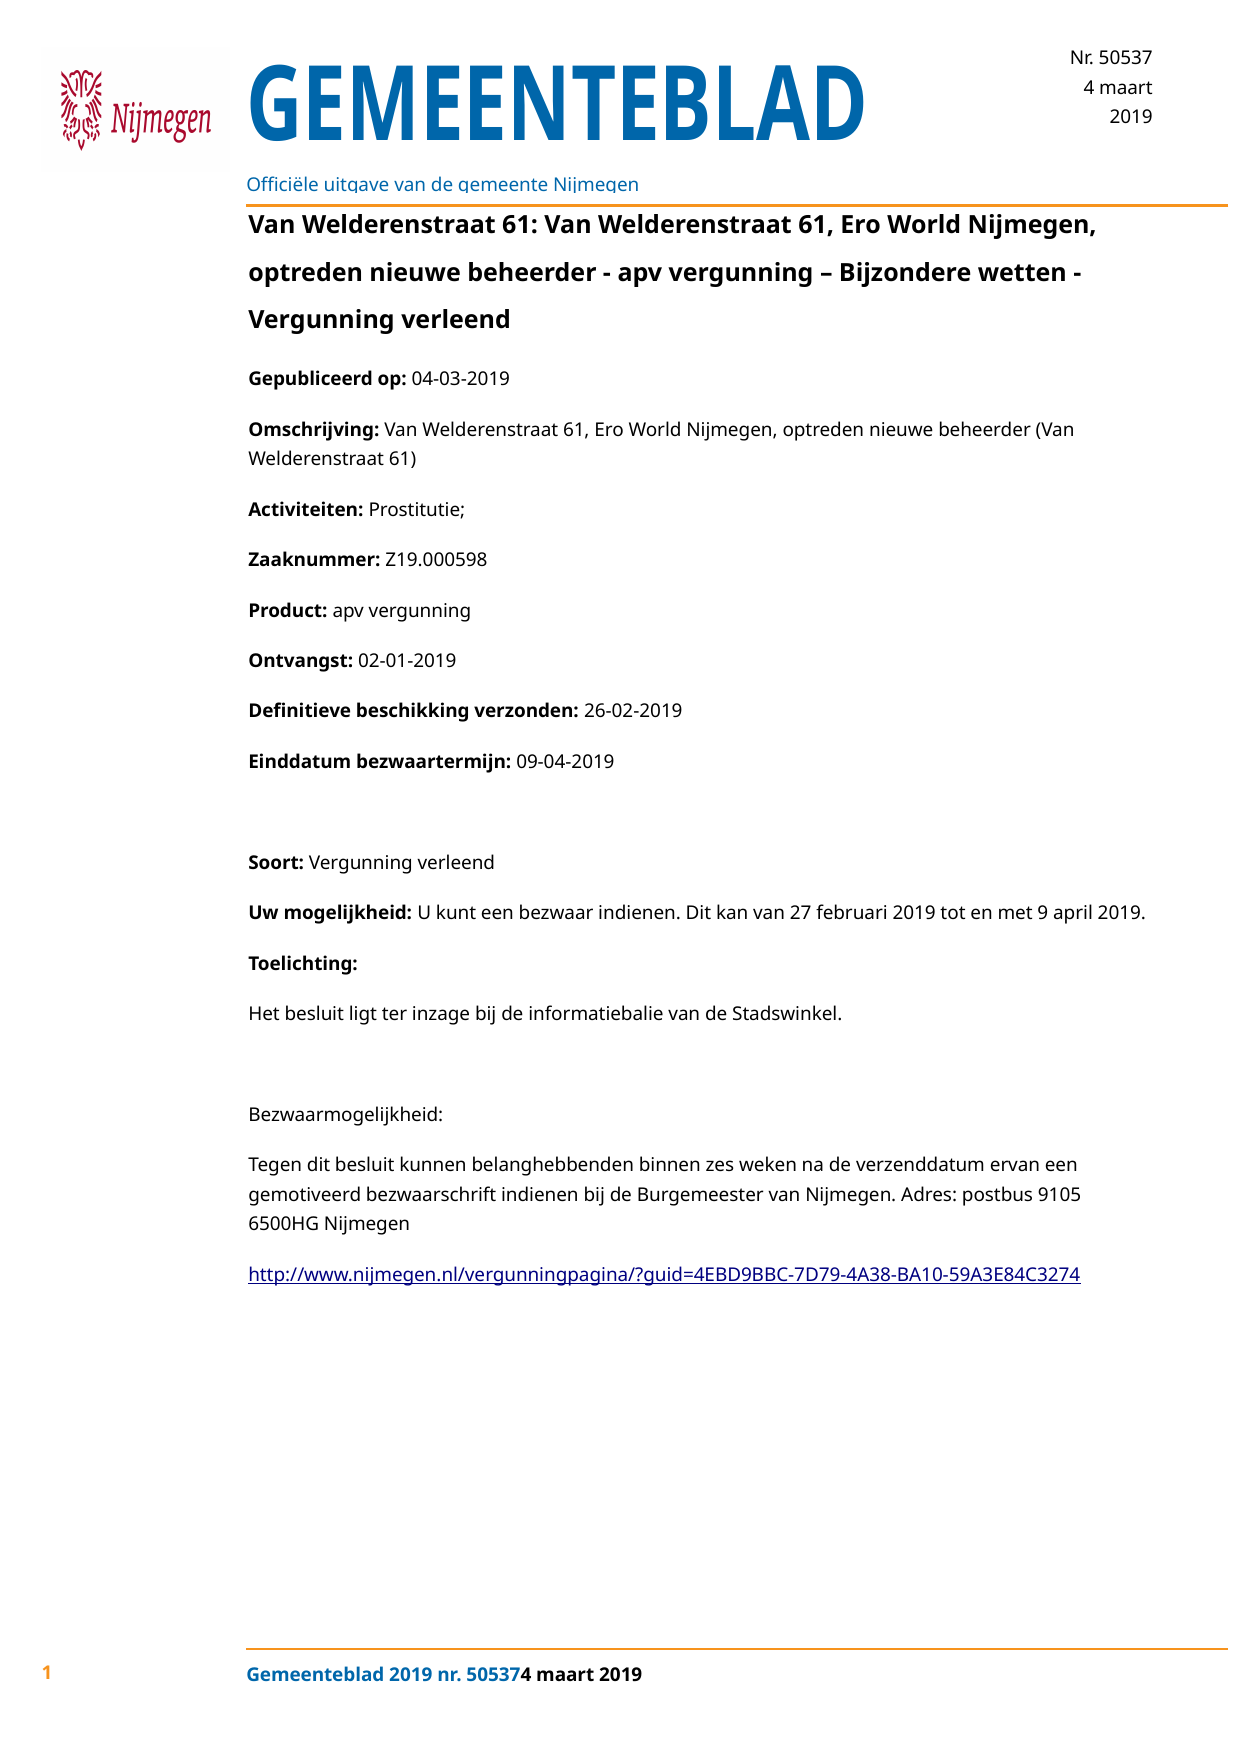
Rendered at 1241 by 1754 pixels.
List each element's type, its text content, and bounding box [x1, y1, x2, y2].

text Gepubliceerd op: 04-03-2019 [248, 366, 1152, 391]
text Omschrijving: Van Welderenstraat 61, Ero World Nijmegen, optreden nieuwe beheerder (Van Welderenstraat 61) [248, 416, 1152, 471]
text Soort: Vergunning verleend [248, 849, 1152, 874]
text Bezwaarmogelijkheid: [248, 1101, 1152, 1127]
text Einddatum bezwaartermijn: 09-04-2019 [248, 748, 1152, 774]
text Tegen dit besluit kunnen belanghebbenden binnen zes weken na de verzenddatum ervan een gemotiveerd bezwaarschrift indienen bij de Burgemeester van Nijmegen. Adres: postbus 9105 6500HG Nijmegen [248, 1151, 1152, 1236]
picture [41, 47, 231, 172]
text http://www.nijmegen.nl/vergunningpagina/?guid=4EBD9BBC-7D79-4A38-BA10-59A3E84C3274 [248, 1261, 1152, 1287]
text Activiteiten: Prostitutie; [248, 496, 1152, 522]
text Product: apv vergunning [248, 597, 1152, 622]
text Zaaknummer: Z19.000598 [248, 546, 1152, 572]
text Ontvangst: 02-01-2019 [248, 647, 1152, 673]
text Toelichting: [248, 950, 1152, 975]
text Definitieve beschikking verzonden: 26-02-2019 [248, 698, 1152, 723]
text Uw mogelijkheid: U kunt een bezwaar indienen. Dit kan van 27 februari 2019 tot en met 9 april 2019. [248, 899, 1152, 925]
text Het besluit ligt ter inzage bij de informatiebalie van de Stadswinkel. [248, 1000, 1152, 1026]
text Van Welderenstraat 61: Van Welderenstraat 61, Ero World Nijmegen, optreden nieuwe beheerder - apv vergunning – Bijzondere wetten - Vergunning verleend [248, 207, 1152, 336]
